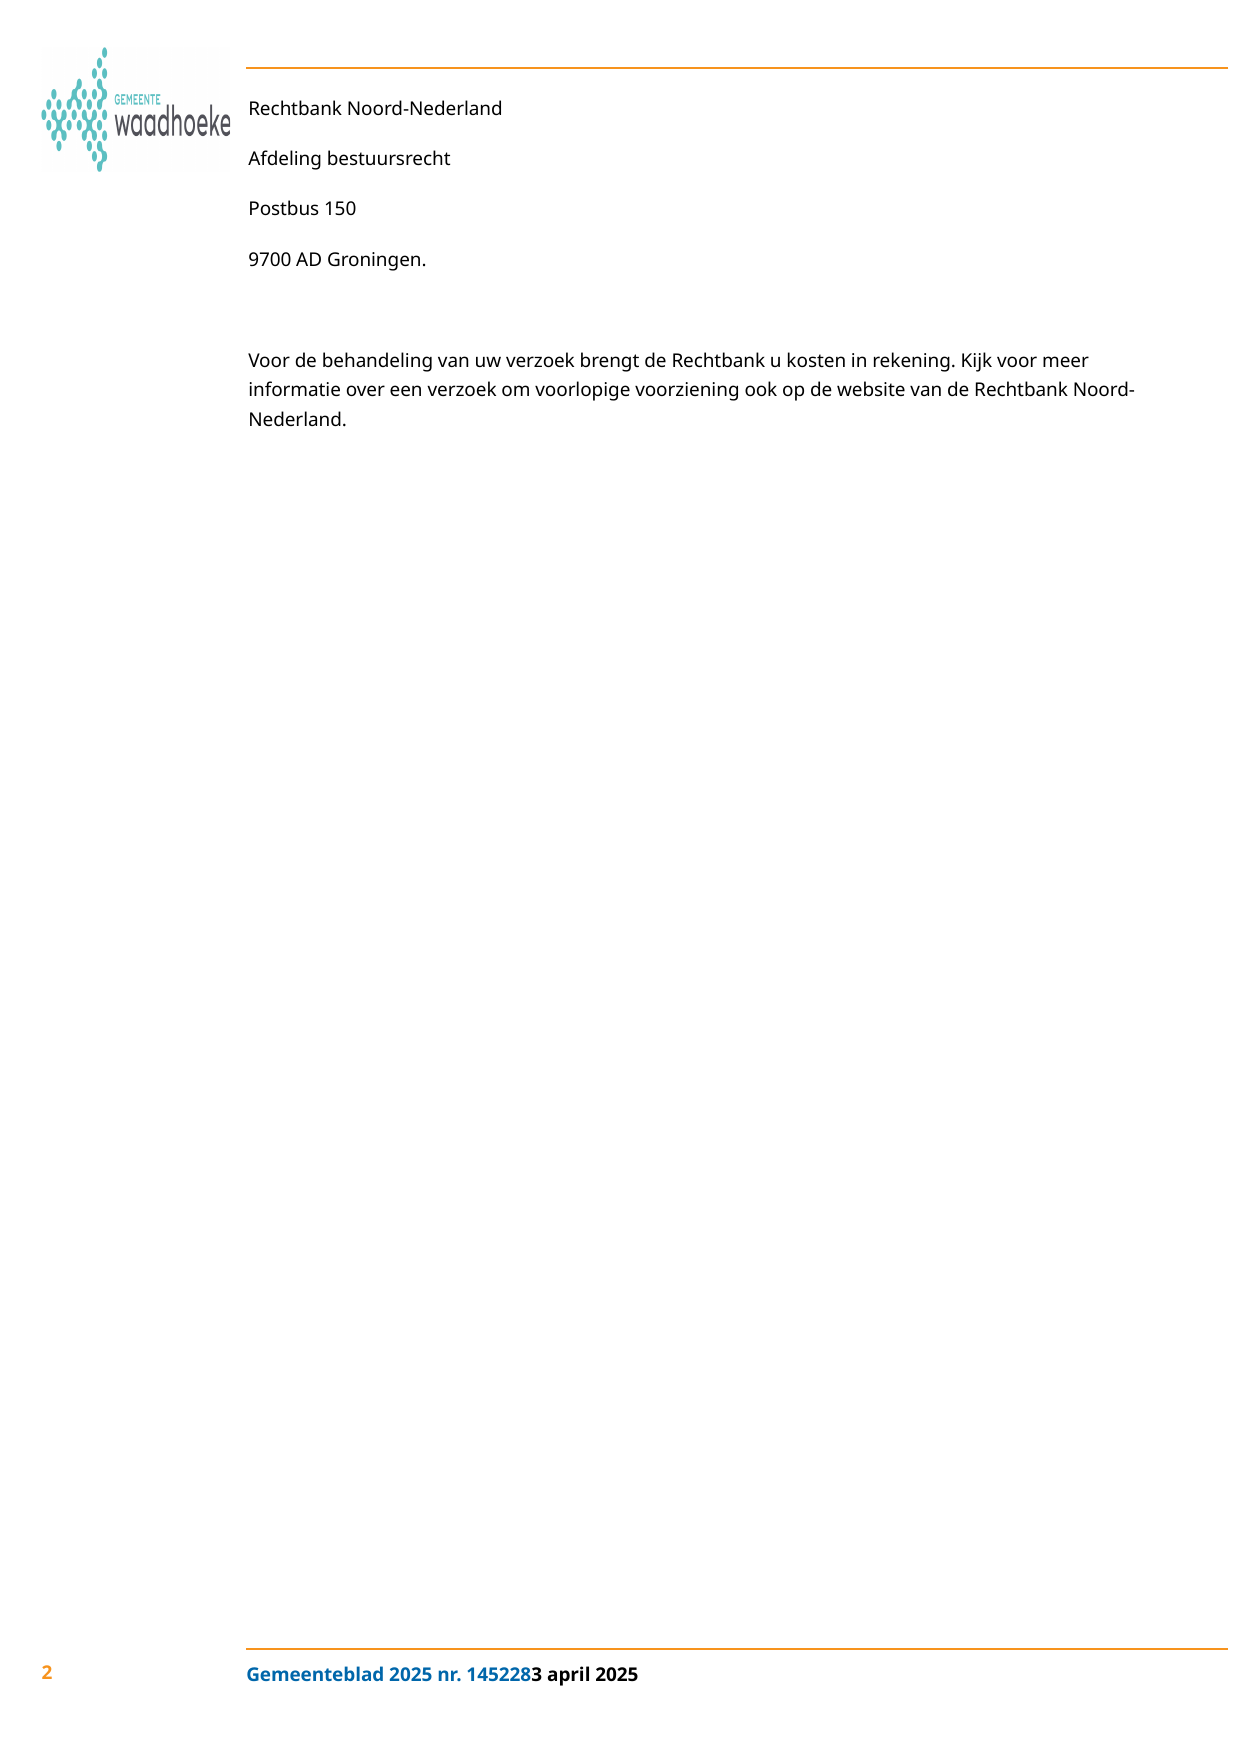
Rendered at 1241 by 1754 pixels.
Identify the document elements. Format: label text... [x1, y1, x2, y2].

text Afdeling bestuursrecht [248, 145, 1152, 171]
picture [41, 47, 231, 172]
text Voor de behandeling van uw verzoek brengt de Rechtbank u kosten in rekening. Kijk voor meer informatie over een verzoek om voorlopige voorziening ook op de website van de Rechtbank Noord-Nederland. [248, 347, 1152, 432]
text Postbus 150 [248, 196, 1152, 221]
text Rechtbank Noord-Nederland [248, 95, 1152, 121]
text 9700 AD Groningen. [248, 246, 1152, 272]
